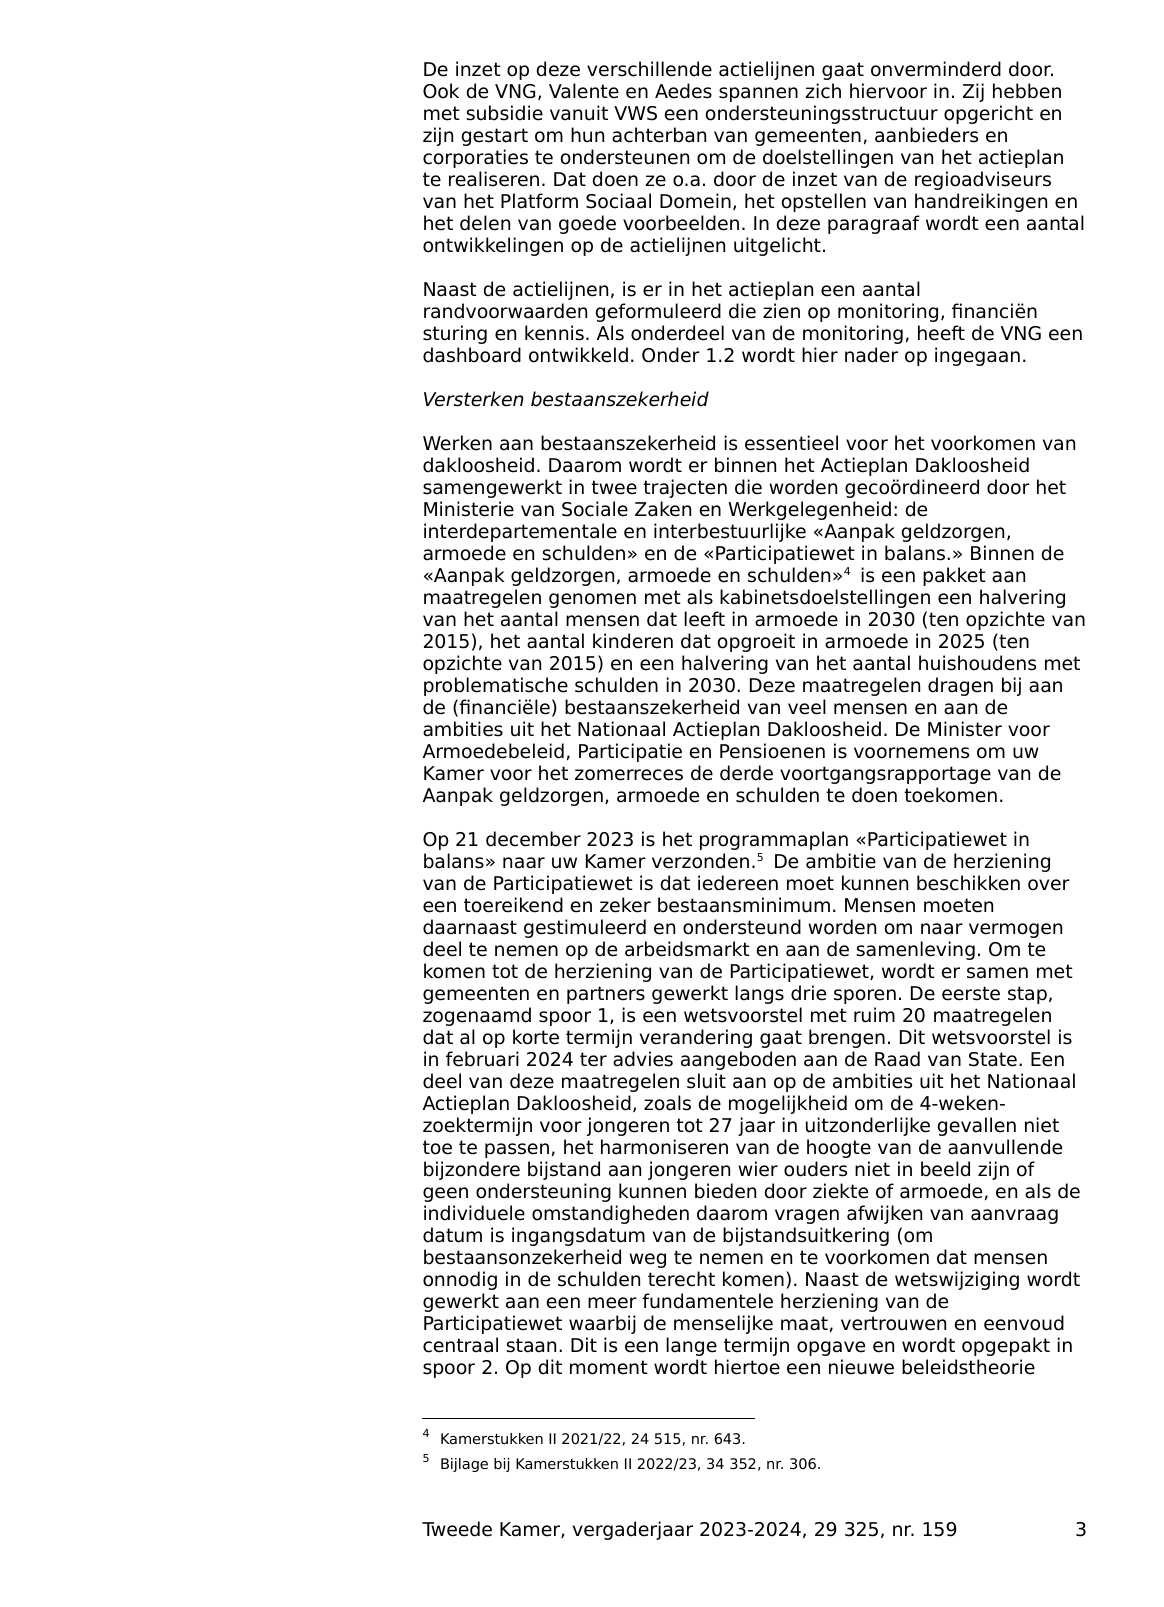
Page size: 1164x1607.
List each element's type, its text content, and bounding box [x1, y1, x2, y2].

text Naast de actielijnen, is er in het actieplan een aantal randvoorwaarden geformuleerd die zien op monitoring, financiën sturing en kennis. Als onderdeel van de monitoring, heeft de VNG een dashboard ontwikkeld. Onder 1.2 wordt hier nader op ingegaan. [422, 279, 1087, 367]
text Kamerstukken II 2021/22, 24 515, nr. 643. [422, 1427, 1087, 1449]
subtitle Versterken bestaanszekerheid [422, 389, 1087, 411]
text Werken aan bestaanszekerheid is essentieel voor het voorkomen van dakloosheid. Daarom wordt er binnen het Actieplan Dakloosheid samengewerkt in twee trajecten die worden gecoördineerd door het Ministerie van Sociale Zaken en Werkgelegenheid: de interdepartementale en interbestuurlijke «Aanpak geldzorgen, armoede en schulden» en de «Participatiewet in balans.» Binnen de «Aanpak geldzorgen, armoede en schulden» is een pakket aan maatregelen genomen met als kabinetsdoelstellingen een halvering van het aantal mensen dat leeft in armoede in 2030 (ten opzichte van 2015), het aantal kinderen dat opgroeit in armoede in 2025 (ten opzichte van 2015) en een halvering van het aantal huishoudens met problematische schulden in 2030. Deze maatregelen dragen bij aan de (financiële) bestaanszekerheid van veel mensen en aan de ambities uit het Nationaal Actieplan Dakloosheid. De Minister voor Armoedebeleid, Participatie en Pensioenen is voornemens om uw Kamer voor het zomerreces de derde voortgangsrapportage van de Aanpak geldzorgen, armoede en schulden te doen toekomen. [422, 433, 1087, 807]
text Bijlage bij Kamerstukken II 2022/23, 34 352, nr. 306. [422, 1452, 1087, 1474]
text Op 21 december 2023 is het programmaplan «Participatiewet in balans» naar uw Kamer verzonden. De ambitie van de herziening van de Participatiewet is dat iedereen moet kunnen beschikken over een toereikend en zeker bestaansminimum. Mensen moeten daarnaast gestimuleerd en ondersteund worden om naar vermogen deel te nemen op de arbeidsmarkt en aan de samenleving. Om te komen tot de herziening van de Participatiewet, wordt er samen met gemeenten en partners gewerkt langs drie sporen. De eerste stap, zogenaamd spoor 1, is een wetsvoorstel met ruim 20 maatregelen dat al op korte termijn verandering gaat brengen. Dit wetsvoorstel is in februari 2024 ter advies aangeboden aan de Raad van State. Een deel van deze maatregelen sluit aan op de ambities uit het Nationaal Actieplan Dakloosheid, zoals de mogelijkheid om de 4-weken-zoektermijn voor jongeren tot 27 jaar in uitzonderlijke gevallen niet toe te passen, het harmoniseren van de hoogte van de aanvullende bijzondere bijstand aan jongeren wier ouders niet in beeld zijn of geen ondersteuning kunnen bieden door ziekte of armoede, en als de individuele omstandigheden daarom vragen afwijken van aanvraag datum is ingangsdatum van de bijstandsuitkering (om bestaansonzekerheid weg te nemen en te voorkomen dat mensen onnodig in de schulden terecht komen). Naast de wetswijziging wordt gewerkt aan een meer fundamentele herziening van de Participatiewet waarbij de menselijke maat, vertrouwen en eenvoud centraal staan. Dit is een lange termijn opgave en wordt opgepakt in spoor 2. Op dit moment wordt hiertoe een nieuwe beleidstheorie [422, 829, 1087, 1379]
text De inzet op deze verschillende actielijnen gaat onverminderd door. Ook de VNG, Valente en Aedes spannen zich hiervoor in. Zij hebben met subsidie vanuit VWS een ondersteuningsstructuur opgericht en zijn gestart om hun achterban van gemeenten, aanbieders en corporaties te ondersteunen om de doelstellingen van het actieplan te realiseren. Dat doen ze o.a. door de inzet van de regioadviseurs van het Platform Sociaal Domein, het opstellen van handreikingen en het delen van goede voorbeelden. In deze paragraaf wordt een aantal ontwikkelingen op de actielijnen uitgelicht. [422, 59, 1087, 257]
